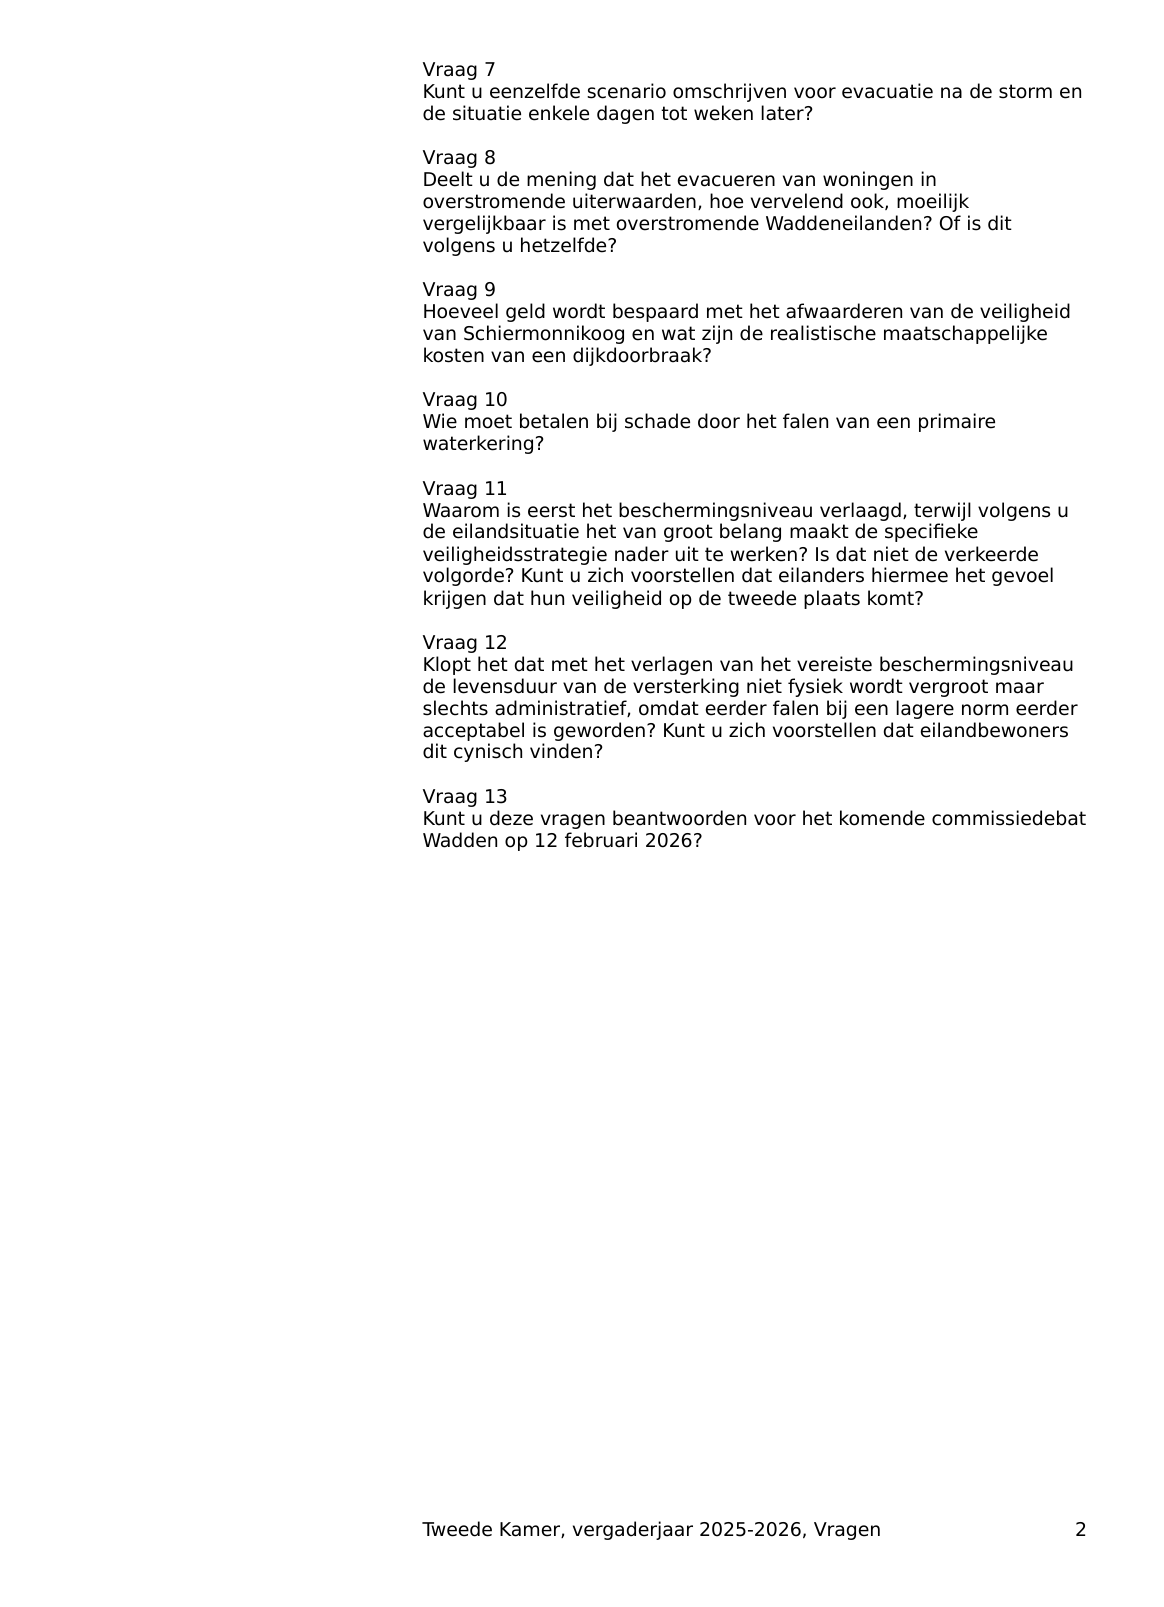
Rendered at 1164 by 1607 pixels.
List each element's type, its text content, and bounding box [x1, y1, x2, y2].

text Deelt u de mening dat het evacueren van woningen in overstromende uiterwaarden, hoe vervelend ook, moeilijk vergelijkbaar is met overstromende Waddeneilanden? Of is dit volgens u hetzelfde? [422, 169, 1087, 257]
text Vraag 8 [422, 147, 1087, 169]
text Waarom is eerst het beschermingsniveau verlaagd, terwijl volgens u de eilandsituatie het van groot belang maakt de specifieke veiligheidsstrategie nader uit te werken? Is dat niet de verkeerde volgorde? Kunt u zich voorstellen dat eilanders hiermee het gevoel krijgen dat hun veiligheid op de tweede plaats komt? [422, 499, 1087, 609]
text Wie moet betalen bij schade door het falen van een primaire waterkering? [422, 411, 1087, 455]
text Vraag 7 [422, 59, 1087, 81]
text Vraag 13 [422, 786, 1087, 808]
text Vraag 10 [422, 389, 1087, 411]
text Hoeveel geld wordt bespaard met het afwaarderen van de veiligheid van Schiermonnikoog en wat zijn de realistische maatschappelijke kosten van een dijkdoorbraak? [422, 301, 1087, 367]
text Klopt het dat met het verlagen van het vereiste beschermingsniveau de levensduur van de versterking niet fysiek wordt vergroot maar slechts administratief, omdat eerder falen bij een lagere norm eerder acceptabel is geworden? Kunt u zich voorstellen dat eilandbewoners dit cynisch vinden? [422, 653, 1087, 763]
text Vraag 12 [422, 632, 1087, 653]
text Vraag 11 [422, 477, 1087, 499]
text Vraag 9 [422, 279, 1087, 301]
text Kunt u deze vragen beantwoorden voor het komende commissiedebat Wadden op 12 februari 2026? [422, 808, 1087, 852]
text Kunt u eenzelfde scenario omschrijven voor evacuatie na de storm en de situatie enkele dagen tot weken later? [422, 81, 1087, 125]
